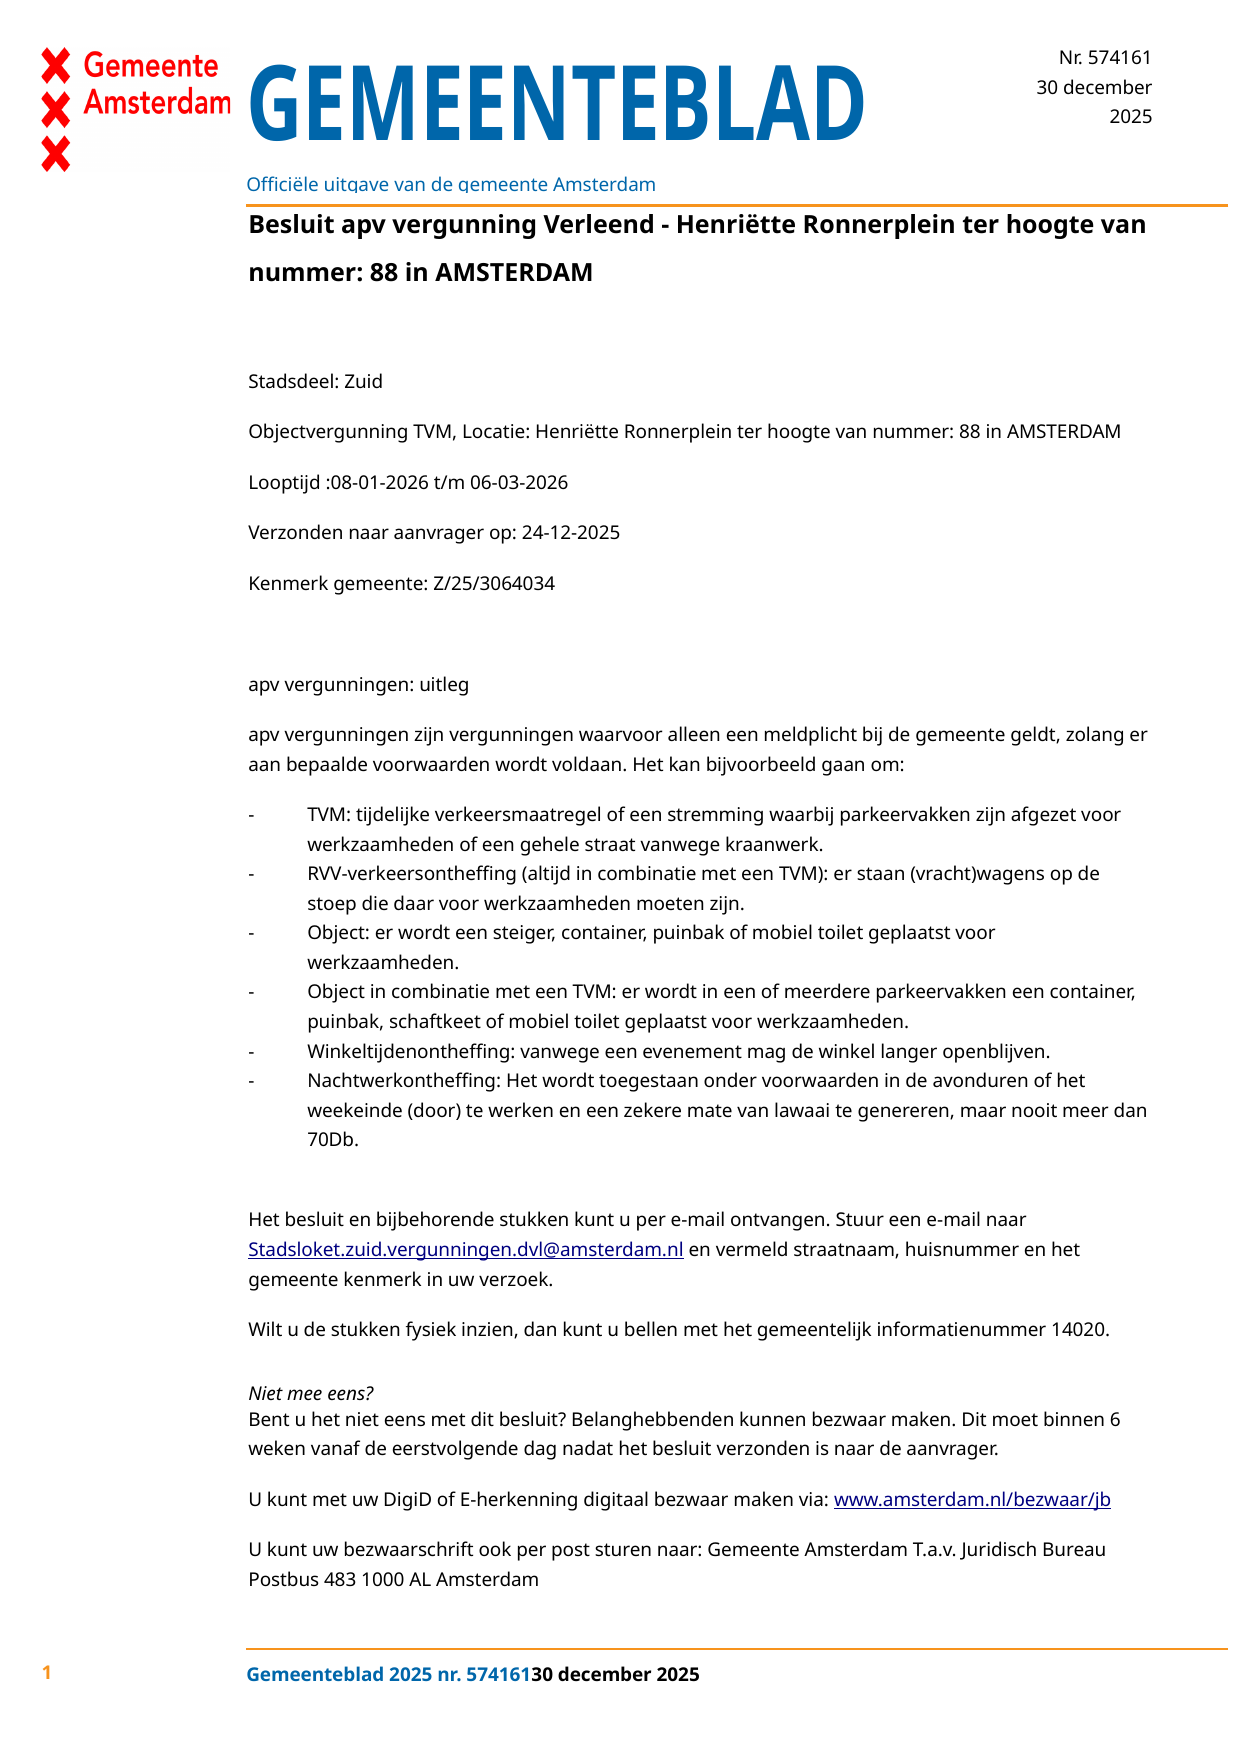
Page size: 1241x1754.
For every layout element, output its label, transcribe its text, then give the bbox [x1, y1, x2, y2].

text apv vergunningen zijn vergunningen waarvoor alleen een meldplicht bij de gemeente geldt, zolang er aan bepaalde voorwaarden wordt voldaan. Het kan bijvoorbeeld gaan om: [248, 721, 1152, 777]
text Looptijd :08-01-2026 t/m 06-03-2026 [248, 469, 1152, 495]
text Besluit apv vergunning Verleend - Henriëtte Ronnerplein ter hoogte van nummer: 88 in AMSTERDAM [248, 207, 1152, 288]
text Kenmerk gemeente: Z/25/3064034 [248, 570, 1152, 596]
list Object in combinatie met een TVM: er wordt in een of meerdere parkeervakken een container, puinbak, schaftkeet of mobiel toilet geplaatst voor werkzaamheden. [248, 979, 1152, 1034]
list TVM: tijdelijke verkeersmaatregel of een stremming waarbij parkeervakken zijn afgezet voor werkzaamheden of een gehele straat vanwege kraanwerk. [248, 801, 1152, 857]
text U kunt met uw DigiD of E-herkenning digitaal bezwaar maken via: www.amsterdam.nl/bezwaar/jb [248, 1486, 1152, 1512]
text Verzonden naar aanvrager op: 24-12-2025 [248, 519, 1152, 545]
text Het besluit en bijbehorende stukken kunt u per e-mail ontvangen. Stuur een e-mail naar Stadsloket.zuid.vergunningen.dvl@amsterdam.nl en vermeld straatnaam, huisnummer en het gemeente kenmerk in uw verzoek. [248, 1207, 1152, 1292]
text Stadsdeel: Zuid [248, 368, 1152, 394]
text Objectvergunning TVM, Locatie: Henriëtte Ronnerplein ter hoogte van nummer: 88 in AMSTERDAM [248, 419, 1152, 444]
text apv vergunningen: uitleg [248, 671, 1152, 697]
picture [41, 47, 231, 172]
list RVV-verkeersontheffing (altijd in combinatie met een TVM): er staan (vracht)wagens op de stoep die daar voor werkzaamheden moeten zijn. [248, 860, 1152, 916]
text Niet mee eens? [248, 1380, 1152, 1406]
list Winkeltijdenontheffing: vanwege een evenement mag de winkel langer openblijven. [248, 1038, 1152, 1064]
text Bent u het niet eens met dit besluit? Belanghebbenden kunnen bezwaar maken. Dit moet binnen 6 weken vanaf de eerstvolgende dag nadat het besluit verzonden is naar de aanvrager. [248, 1406, 1152, 1461]
text U kunt uw bezwaarschrift ook per post sturen naar: Gemeente Amsterdam T.a.v. Juridisch Bureau Postbus 483 1000 AL Amsterdam [248, 1536, 1152, 1592]
text Wilt u de stukken fysiek inzien, dan kunt u bellen met het gemeentelijk informatienummer 14020. [248, 1316, 1152, 1342]
list Nachtwerkontheffing: Het wordt toegestaan onder voorwaarden in de avonduren of het weekeinde (door) te werken en een zekere mate van lawaai te genereren, maar nooit meer dan 70Db. [248, 1067, 1152, 1152]
list Object: er wordt een steiger, container, puinbak of mobiel toilet geplaatst voor werkzaamheden. [248, 919, 1152, 975]
